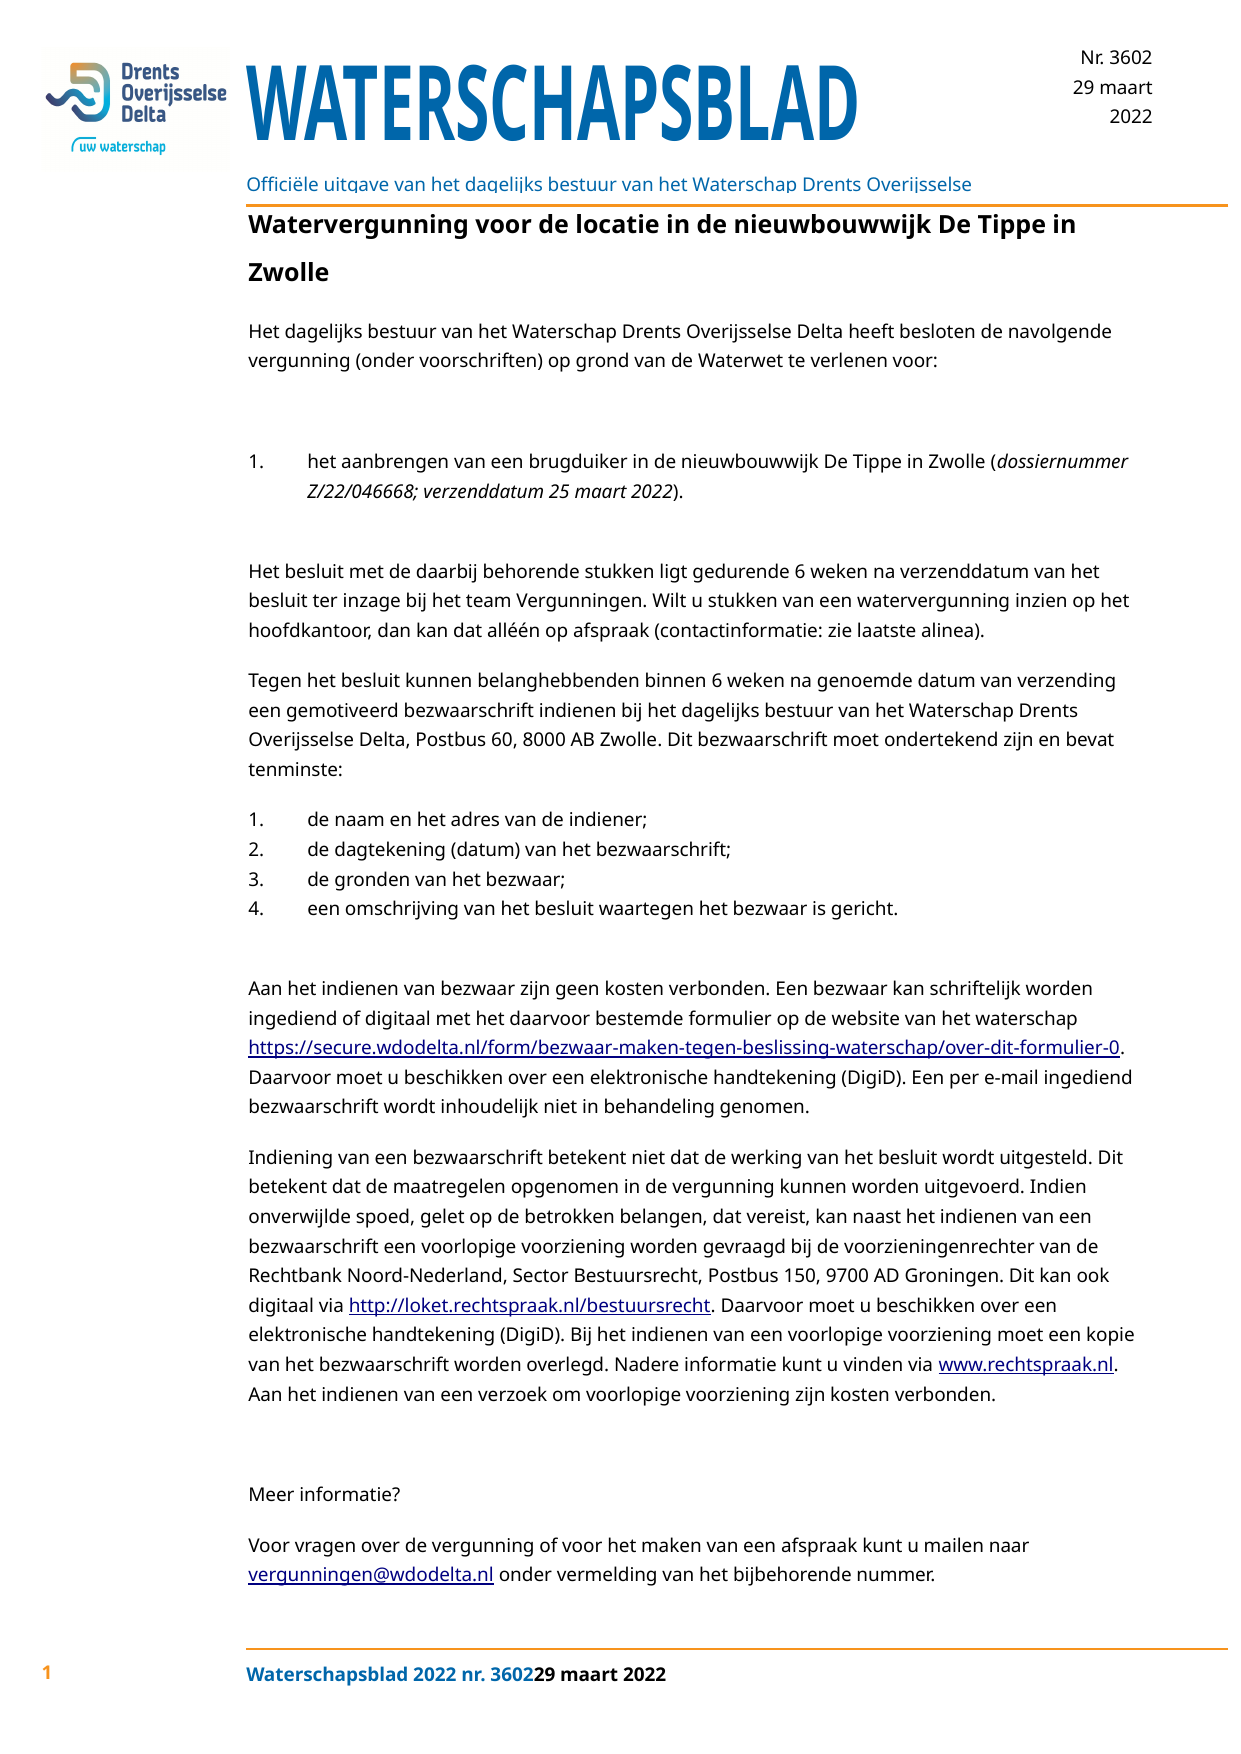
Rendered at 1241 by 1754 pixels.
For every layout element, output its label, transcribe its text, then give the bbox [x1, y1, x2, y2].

text Aan het indienen van bezwaar zijn geen kosten verbonden. Een bezwaar kan schriftelijk worden ingediend of digitaal met het daarvoor bestemde formulier op de website van het waterschap https://secure.wdodelta.nl/form/bezwaar-maken-tegen-beslissing-waterschap/over-dit-formulier-0. Daarvoor moet u beschikken over een elektronische handtekening (DigiD). Een per e-mail ingediend bezwaarschrift wordt inhoudelijk niet in behandeling genomen. [248, 975, 1152, 1119]
picture [41, 47, 231, 172]
text Indiening van een bezwaarschrift betekent niet dat de werking van het besluit wordt uitgesteld. Dit betekent dat de maatregelen opgenomen in de vergunning kunnen worden uitgevoerd. Indien onverwijlde spoed, gelet op de betrokken belangen, dat vereist, kan naast het indienen van een bezwaarschrift een voorlopige voorziening worden gevraagd bij de voorzieningenrechter van de Rechtbank Noord-Nederland, Sector Bestuursrecht, Postbus 150, 9700 AD Groningen. Dit kan ook digitaal via http://loket.rechtspraak.nl/bestuursrecht. Daarvoor moet u beschikken over een elektronische handtekening (DigiD). Bij het indienen van een voorlopige voorziening moet een kopie van het bezwaarschrift worden overlegd. Nadere informatie kunt u vinden via www.rechtspraak.nl. Aan het indienen van een verzoek om voorlopige voorziening zijn kosten verbonden. [248, 1144, 1152, 1407]
list de naam en het adres van de indiener; [248, 807, 1152, 832]
list de dagtekening (datum) van het bezwaarschrift; [248, 836, 1152, 862]
text Het besluit met de daarbij behorende stukken ligt gedurende 6 weken na verzenddatum van het besluit ter inzage bij het team Vergunningen. Wilt u stukken van een watervergunning inzien op het hoofdkantoor, dan kan dat alléén op afspraak (contactinformatie: zie laatste alinea). [248, 558, 1152, 643]
list het aanbrengen van een brugduiker in de nieuwbouwwijk De Tippe in Zwolle (dossiernummer Z/22/046668; verzenddatum 25 maart 2022). [248, 448, 1152, 504]
text Meer informatie? [248, 1482, 1152, 1507]
text Voor vragen over de vergunning of voor het maken van een afspraak kunt u mailen naar vergunningen@wdodelta.nl onder vermelding van het bijbehorende nummer. [248, 1532, 1152, 1587]
text Watervergunning voor de locatie in de nieuwbouwwijk De Tippe in Zwolle [248, 207, 1152, 288]
text Het dagelijks bestuur van het Waterschap Drents Overijsselse Delta heeft besloten de navolgende vergunning (onder voorschriften) op grond van de Waterwet te verlenen voor: [248, 318, 1152, 373]
text Tegen het besluit kunnen belanghebbenden binnen 6 weken na genoemde datum van verzending een gemotiveerd bezwaarschrift indienen bij het dagelijks bestuur van het Waterschap Drents Overijsselse Delta, Postbus 60, 8000 AB Zwolle. Dit bezwaarschrift moet ondertekend zijn en bevat tenminste: [248, 667, 1152, 782]
list een omschrijving van het besluit waartegen het bezwaar is gericht. [248, 895, 1152, 921]
list de gronden van het bezwaar; [248, 866, 1152, 892]
